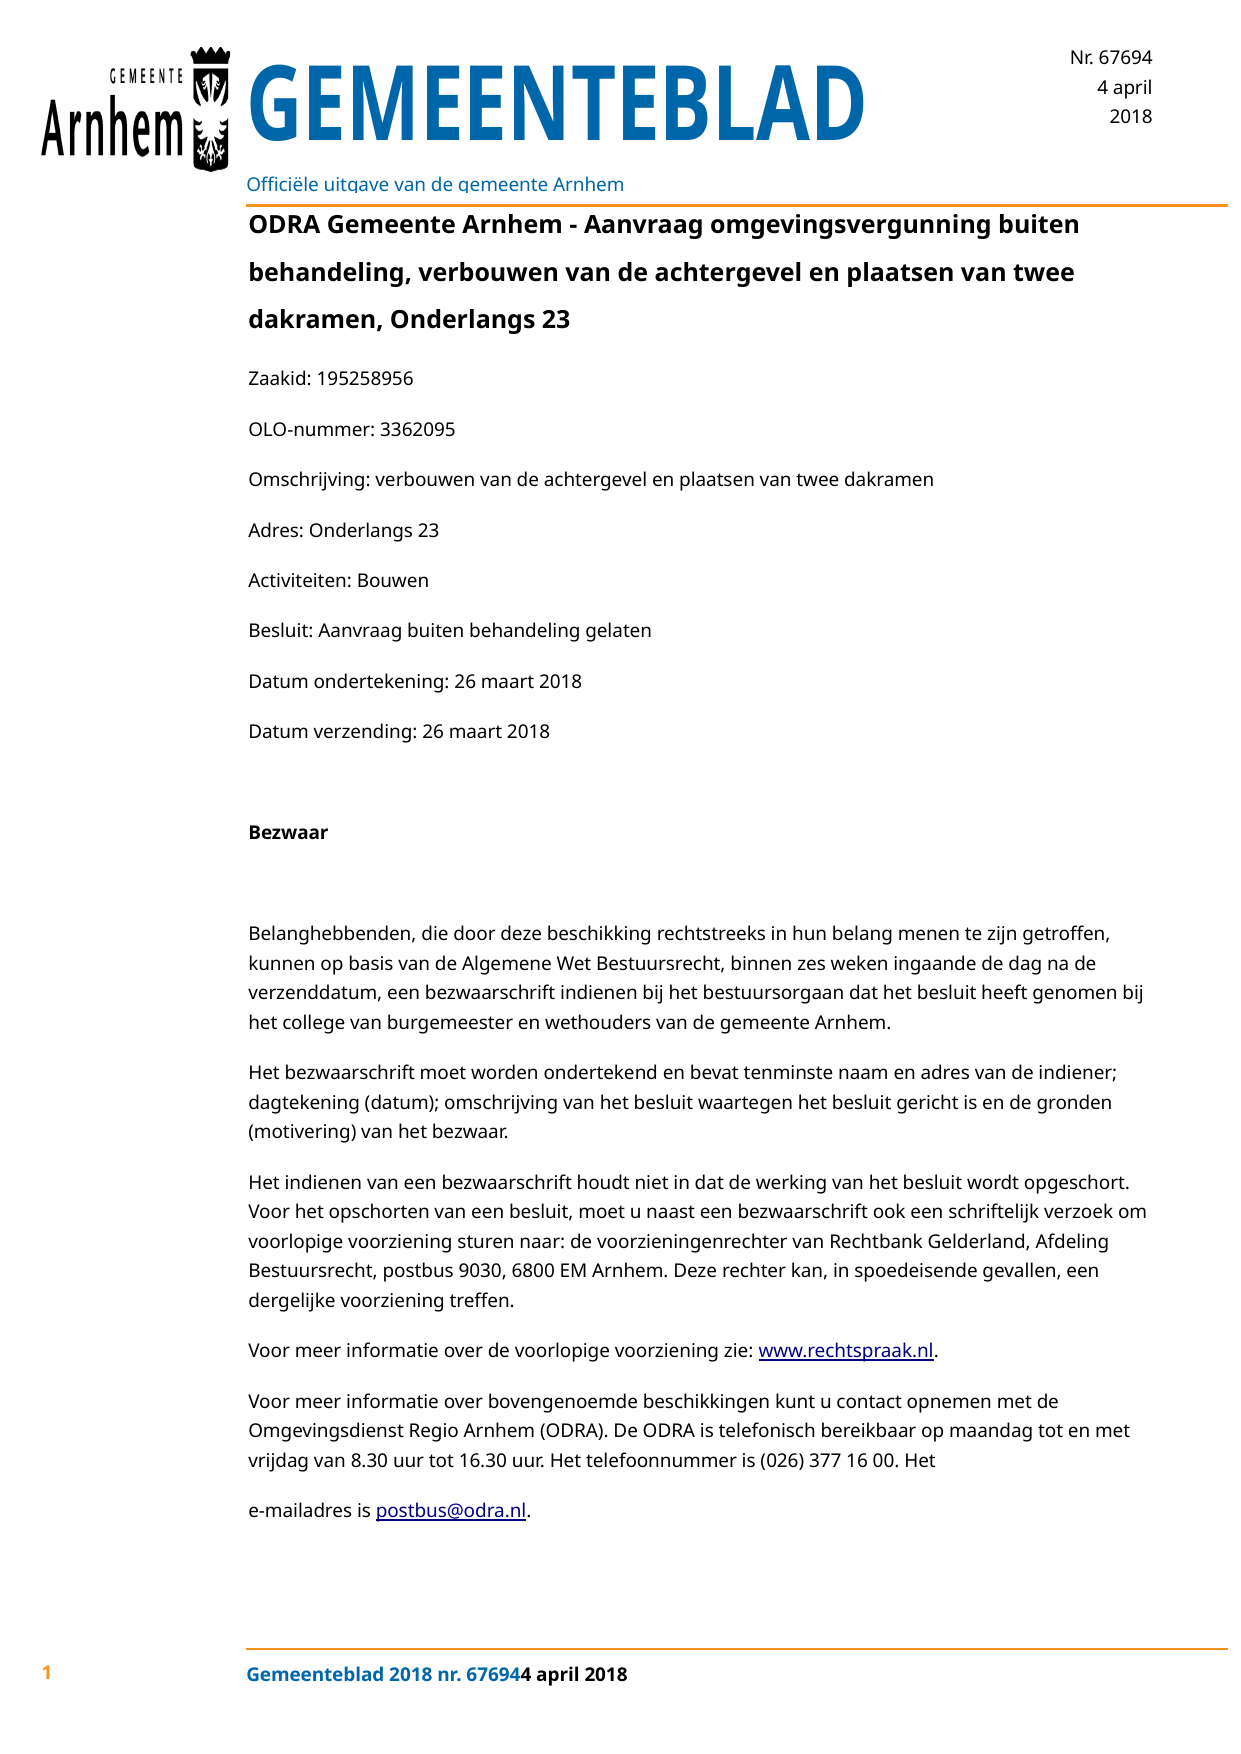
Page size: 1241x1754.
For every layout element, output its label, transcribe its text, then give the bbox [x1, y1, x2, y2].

text Besluit: Aanvraag buiten behandeling gelaten [248, 618, 1152, 643]
text ODRA Gemeente Arnhem - Aanvraag omgevingsvergunning buiten behandeling, verbouwen van de achtergevel en plaatsen van twee dakramen, Onderlangs 23 [248, 207, 1152, 336]
text Datum ondertekening: 26 maart 2018 [248, 668, 1152, 694]
text Belanghebbenden, die door deze beschikking rechtstreeks in hun belang menen te zijn getroffen, kunnen op basis van de Algemene Wet Bestuursrecht, binnen zes weken ingaande de dag na de verzenddatum, een bezwaarschrift indienen bij het bestuursorgaan dat het besluit heeft genomen bij het college van burgemeester en wethouders van de gemeente Arnhem. [248, 920, 1152, 1034]
text Adres: Onderlangs 23 [248, 517, 1152, 542]
picture [41, 47, 231, 172]
text Voor meer informatie over de voorlopige voorziening zie: www.rechtspraak.nl. [248, 1338, 1152, 1363]
text Zaakid: 195258956 [248, 366, 1152, 391]
text OLO-nummer: 3362095 [248, 416, 1152, 442]
text e-mailadres is postbus@odra.nl. [248, 1498, 1152, 1523]
text Bezwaar [248, 819, 1152, 845]
text Voor meer informatie over bovengenoemde beschikkingen kunt u contact opnemen met de Omgevingsdienst Regio Arnhem (ODRA). De ODRA is telefonisch bereikbaar op maandag tot en met vrijdag van 8.30 uur tot 16.30 uur. Het telefoonnummer is (026) 377 16 00. Het [248, 1388, 1152, 1473]
text Activiteiten: Bouwen [248, 567, 1152, 593]
text Het bezwaarschrift moet worden ondertekend en bevat tenminste naam en adres van de indiener; dagtekening (datum); omschrijving van het besluit waartegen het besluit gericht is en de gronden (motivering) van het bezwaar. [248, 1059, 1152, 1144]
text Omschrijving: verbouwen van de achtergevel en plaatsen van twee dakramen [248, 466, 1152, 492]
text Datum verzending: 26 maart 2018 [248, 718, 1152, 744]
text Het indienen van een bezwaarschrift houdt niet in dat de werking van het besluit wordt opgeschort. Voor het opschorten van een besluit, moet u naast een bezwaarschrift ook een schriftelijk verzoek om voorlopige voorziening sturen naar: de voorzieningenrechter van Rechtbank Gelderland, Afdeling Bestuursrecht, postbus 9030, 6800 EM Arnhem. Deze rechter kan, in spoedeisende gevallen, een dergelijke voorziening treffen. [248, 1169, 1152, 1313]
